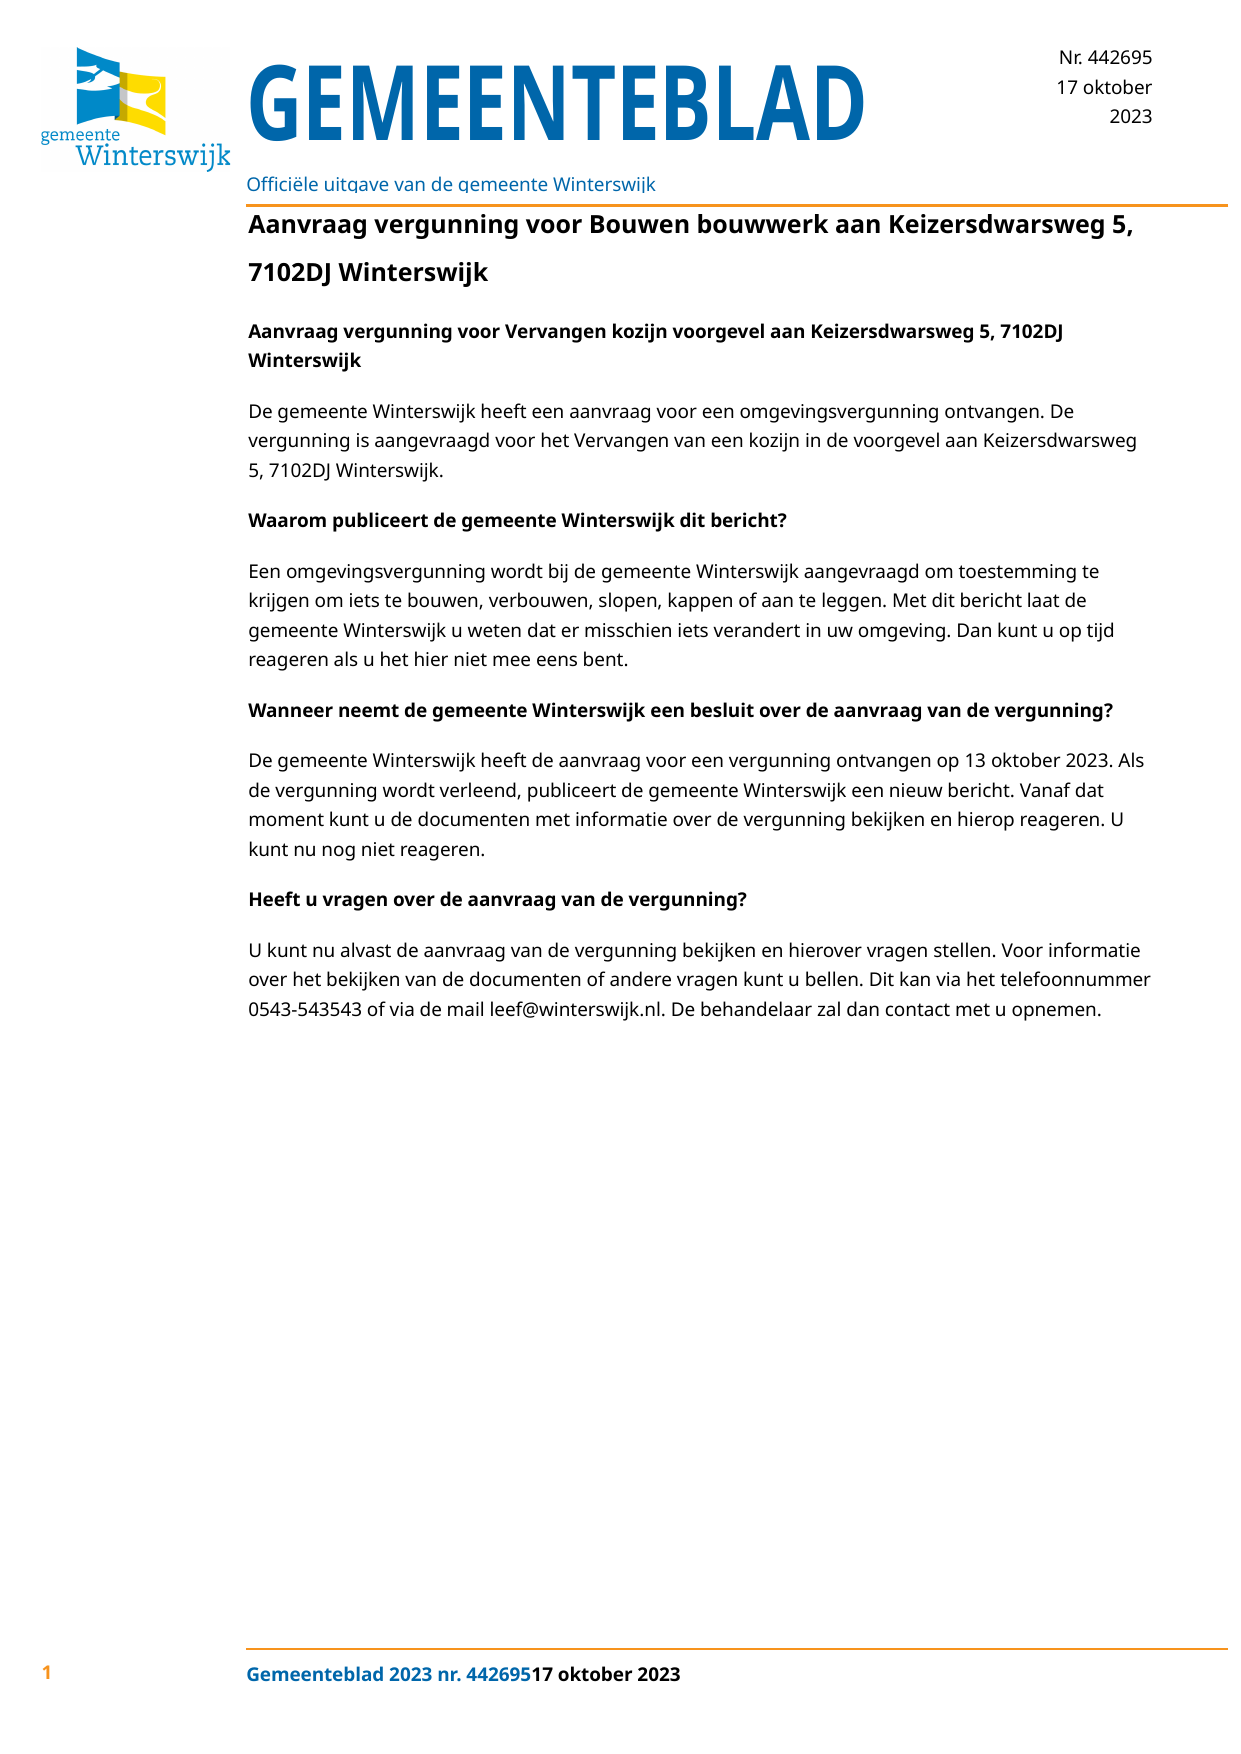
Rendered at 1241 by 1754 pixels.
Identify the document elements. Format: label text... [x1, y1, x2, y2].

text U kunt nu alvast de aanvraag van de vergunning bekijken en hierover vragen stellen. Voor informatie over het bekijken van de documenten of andere vragen kunt u bellen. Dit kan via het telefoonnummer 0543-543543 of via de mail leef@winterswijk.nl. De behandelaar zal dan contact met u opnemen. [248, 937, 1152, 1022]
text De gemeente Winterswijk heeft een aanvraag voor een omgevingsvergunning ontvangen. De vergunning is aangevraagd voor het Vervangen van een kozijn in de voorgevel aan Keizersdwarsweg 5, 7102DJ Winterswijk. [248, 398, 1152, 483]
text Wanneer neemt de gemeente Winterswijk een besluit over de aanvraag van de vergunning? [248, 697, 1152, 723]
picture [225, 153, 231, 162]
text Heeft u vragen over de aanvraag van de vergunning? [248, 887, 1152, 912]
text Aanvraag vergunning voor Vervangen kozijn voorgevel aan Keizersdwarsweg 5, 7102DJ Winterswijk [248, 318, 1152, 373]
text Een omgevingsvergunning wordt bij de gemeente Winterswijk aangevraagd om toestemming te krijgen om iets te bouwen, verbouwen, slopen, kappen of aan te leggen. Met dit bericht laat de gemeente Winterswijk u weten dat er misschien iets verandert in uw omgeving. Dan kunt u op tijd reageren als u het hier niet mee eens bent. [248, 558, 1152, 672]
picture [41, 47, 231, 172]
text Waarom publiceert de gemeente Winterswijk dit bericht? [248, 507, 1152, 533]
text De gemeente Winterswijk heeft de aanvraag voor een vergunning ontvangen op 13 oktober 2023. Als de vergunning wordt verleend, publiceert de gemeente Winterswijk een nieuw bericht. Vanaf dat moment kunt u de documenten met informatie over de vergunning bekijken en hierop reageren. U kunt nu nog niet reageren. [248, 747, 1152, 862]
text Aanvraag vergunning voor Bouwen bouwwerk aan Keizersdwarsweg 5, 7102DJ Winterswijk [248, 207, 1152, 288]
